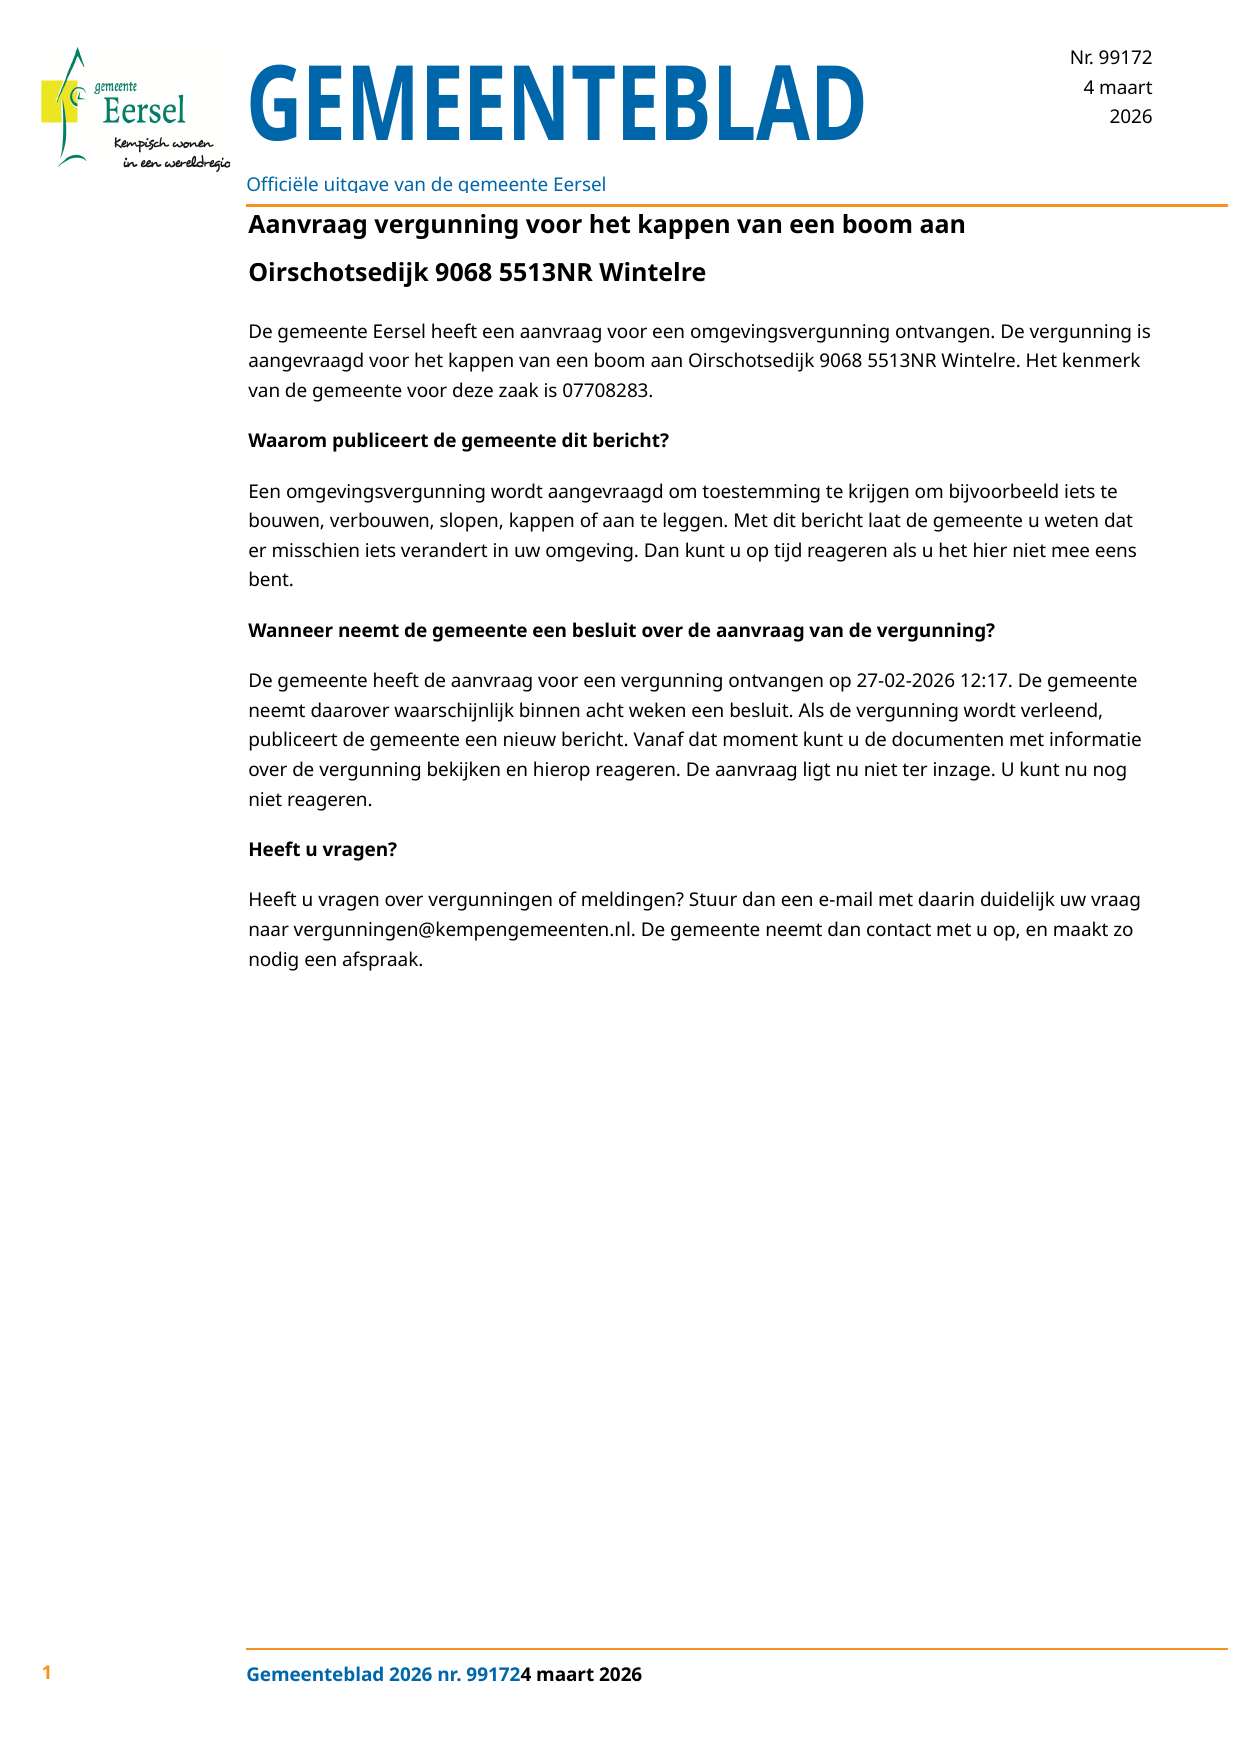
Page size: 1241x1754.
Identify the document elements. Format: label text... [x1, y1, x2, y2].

text Aanvraag vergunning voor het kappen van een boom aan Oirschotsedijk 9068 5513NR Wintelre [248, 207, 1152, 288]
text Een omgevingsvergunning wordt aangevraagd om toestemming te krijgen om bijvoorbeeld iets te bouwen, verbouwen, slopen, kappen of aan te leggen. Met dit bericht laat de gemeente u weten dat er misschien iets verandert in uw omgeving. Dan kunt u op tijd reageren als u het hier niet mee eens bent. [248, 478, 1152, 592]
text Wanneer neemt de gemeente een besluit over de aanvraag van de vergunning? [248, 617, 1152, 643]
text Heeft u vragen over vergunningen of meldingen? Stuur dan een e-mail met daarin duidelijk uw vraag naar vergunningen@kempengemeenten.nl. De gemeente neemt dan contact met u op, en maakt zo nodig een afspraak. [248, 887, 1152, 972]
text De gemeente heeft de aanvraag voor een vergunning ontvangen op 27-02-2026 12:17. De gemeente neemt daarover waarschijnlijk binnen acht weken een besluit. Als de vergunning wordt verleend, publiceert de gemeente een nieuw bericht. Vanaf dat moment kunt u de documenten met informatie over de vergunning bekijken en hierop reageren. De aanvraag ligt nu niet ter inzage. U kunt nu nog niet reageren. [248, 667, 1152, 812]
picture [41, 47, 231, 172]
text De gemeente Eersel heeft een aanvraag voor een omgevingsvergunning ontvangen. De vergunning is aangevraagd voor het kappen van een boom aan Oirschotsedijk 9068 5513NR Wintelre. Het kenmerk van de gemeente voor deze zaak is 07708283. [248, 318, 1152, 403]
text Waarom publiceert de gemeente dit bericht? [248, 427, 1152, 453]
text Heeft u vragen? [248, 836, 1152, 862]
